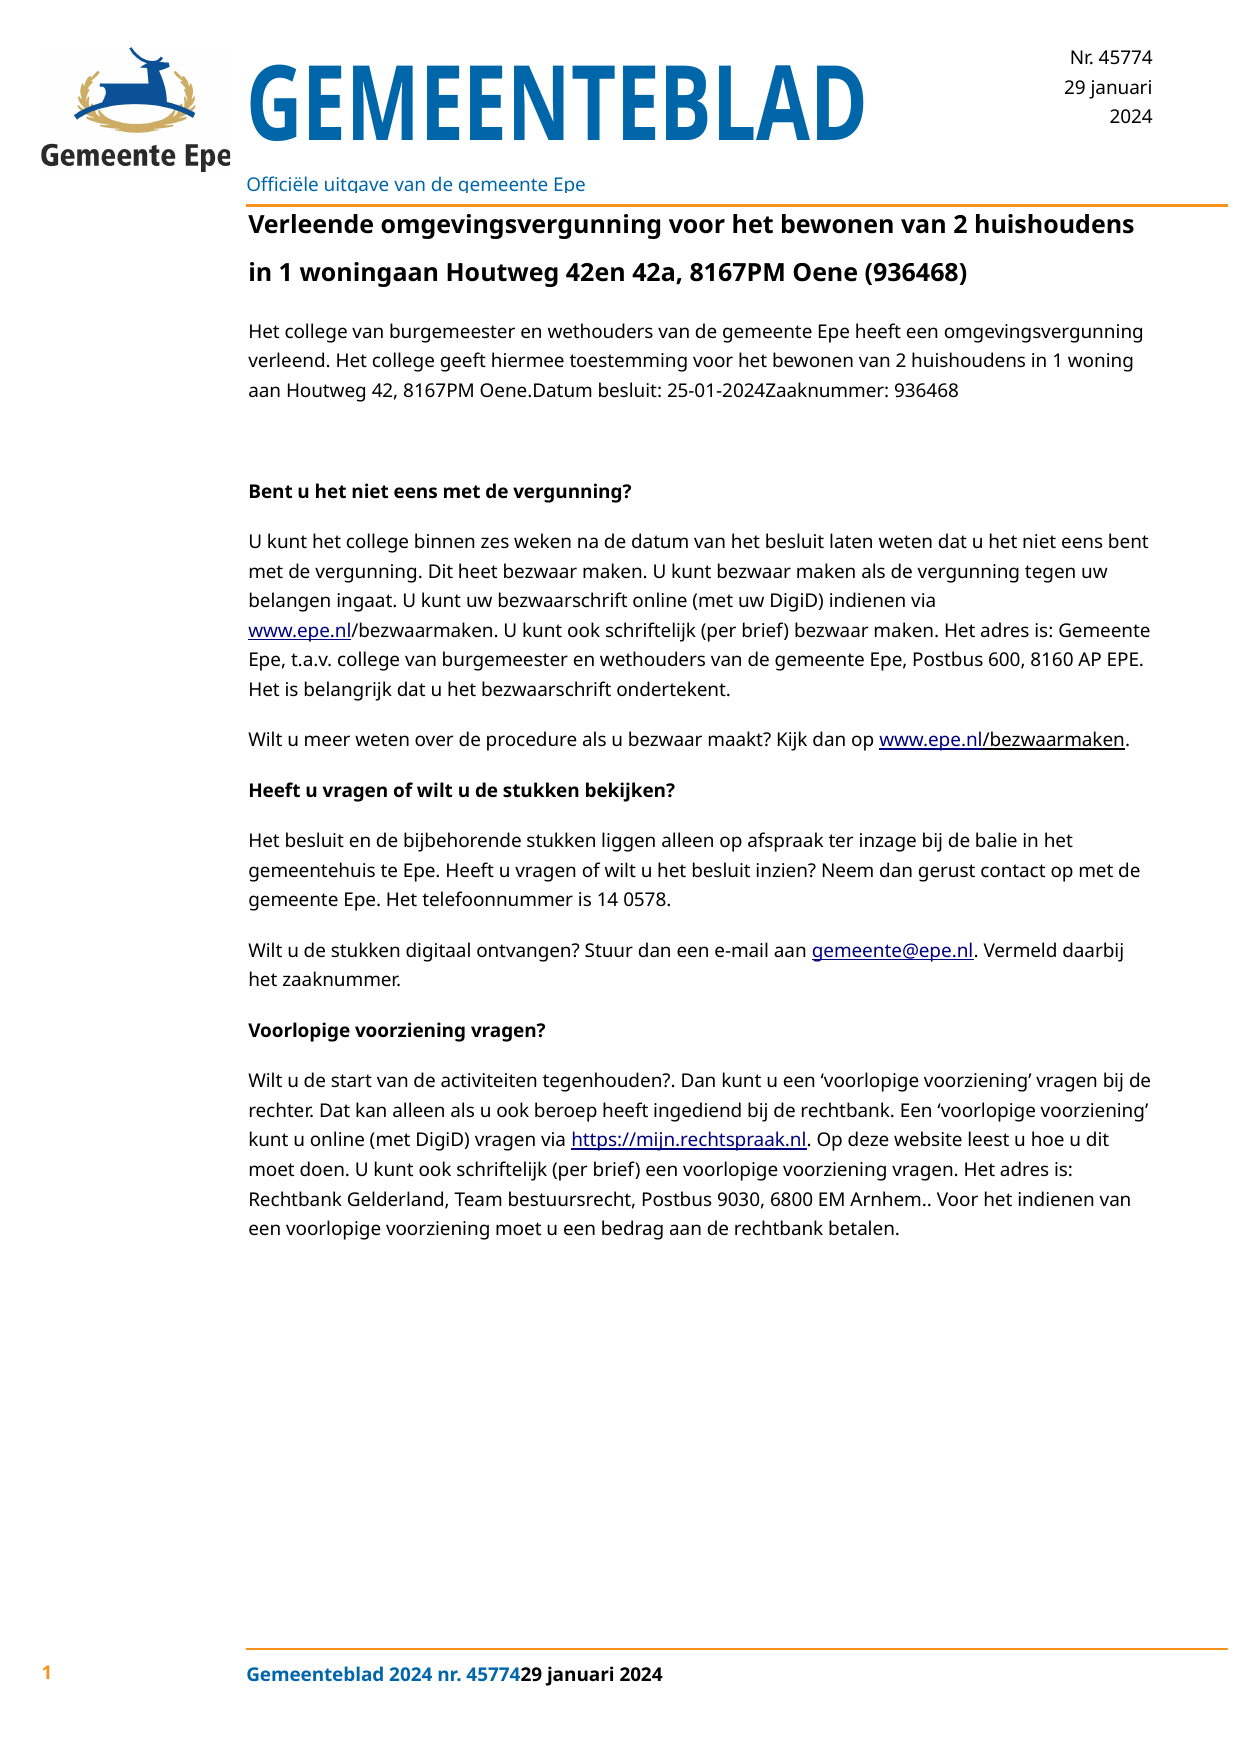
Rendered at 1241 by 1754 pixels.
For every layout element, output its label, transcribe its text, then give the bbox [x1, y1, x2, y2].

text Voorlopige voorziening vragen? [248, 1017, 1152, 1043]
text Het besluit en de bijbehorende stukken liggen alleen op afspraak ter inzage bij de balie in het gemeentehuis te Epe. Heeft u vragen of wilt u het besluit inzien? Neem dan gerust contact op met de gemeente Epe. Het telefoonnummer is 14 0578. [248, 827, 1152, 912]
text Wilt u de start van de activiteiten tegenhouden?. Dan kunt u een ‘voorlopige voorziening’ vragen bij de rechter. Dat kan alleen als u ook beroep heeft ingediend bij de rechtbank. Een ‘voorlopige voorziening’ kunt u online (met DigiD) vragen via https://mijn.rechtspraak.nl. Op deze website leest u hoe u dit moet doen. U kunt ook schriftelijk (per brief) een voorlopige voorziening vragen. Het adres is: Rechtbank Gelderland, Team bestuursrecht, Postbus 9030, 6800 EM Arnhem.. Voor het indienen van een voorlopige voorziening moet u een bedrag aan de rechtbank betalen. [248, 1067, 1152, 1241]
text Heeft u vragen of wilt u de stukken bekijken? [248, 777, 1152, 803]
text Wilt u meer weten over de procedure als u bezwaar maakt? Kijk dan op www.epe.nl/bezwaarmaken. [248, 727, 1152, 752]
text U kunt het college binnen zes weken na de datum van het besluit laten weten dat u het niet eens bent met de vergunning. Dit heet bezwaar maken. U kunt bezwaar maken als de vergunning tegen uw belangen ingaat. U kunt uw bezwaarschrift online (met uw DigiD) indienen via www.epe.nl/bezwaarmaken. U kunt ook schriftelijk (per brief) bezwaar maken. Het adres is: Gemeente Epe, t.a.v. college van burgemeester en wethouders van de gemeente Epe, Postbus 600, 8160 AP EPE. Het is belangrijk dat u het bezwaarschrift ondertekent. [248, 528, 1152, 702]
picture [41, 47, 231, 172]
text Verleende omgevingsvergunning voor het bewonen van 2 huishoudens in 1 woningaan Houtweg 42en 42a, 8167PM Oene (936468) [248, 207, 1152, 288]
text Het college van burgemeester en wethouders van de gemeente Epe heeft een omgevingsvergunning verleend. Het college geeft hiermee toestemming voor het bewonen van 2 huishoudens in 1 woning aan Houtweg 42, 8167PM Oene.Datum besluit: 25-01-2024Zaaknummer: 936468 [248, 318, 1152, 403]
text Bent u het niet eens met de vergunning? [248, 478, 1152, 504]
text Wilt u de stukken digitaal ontvangen? Stuur dan een e-mail aan gemeente@epe.nl. Vermeld daarbij het zaaknummer. [248, 937, 1152, 992]
